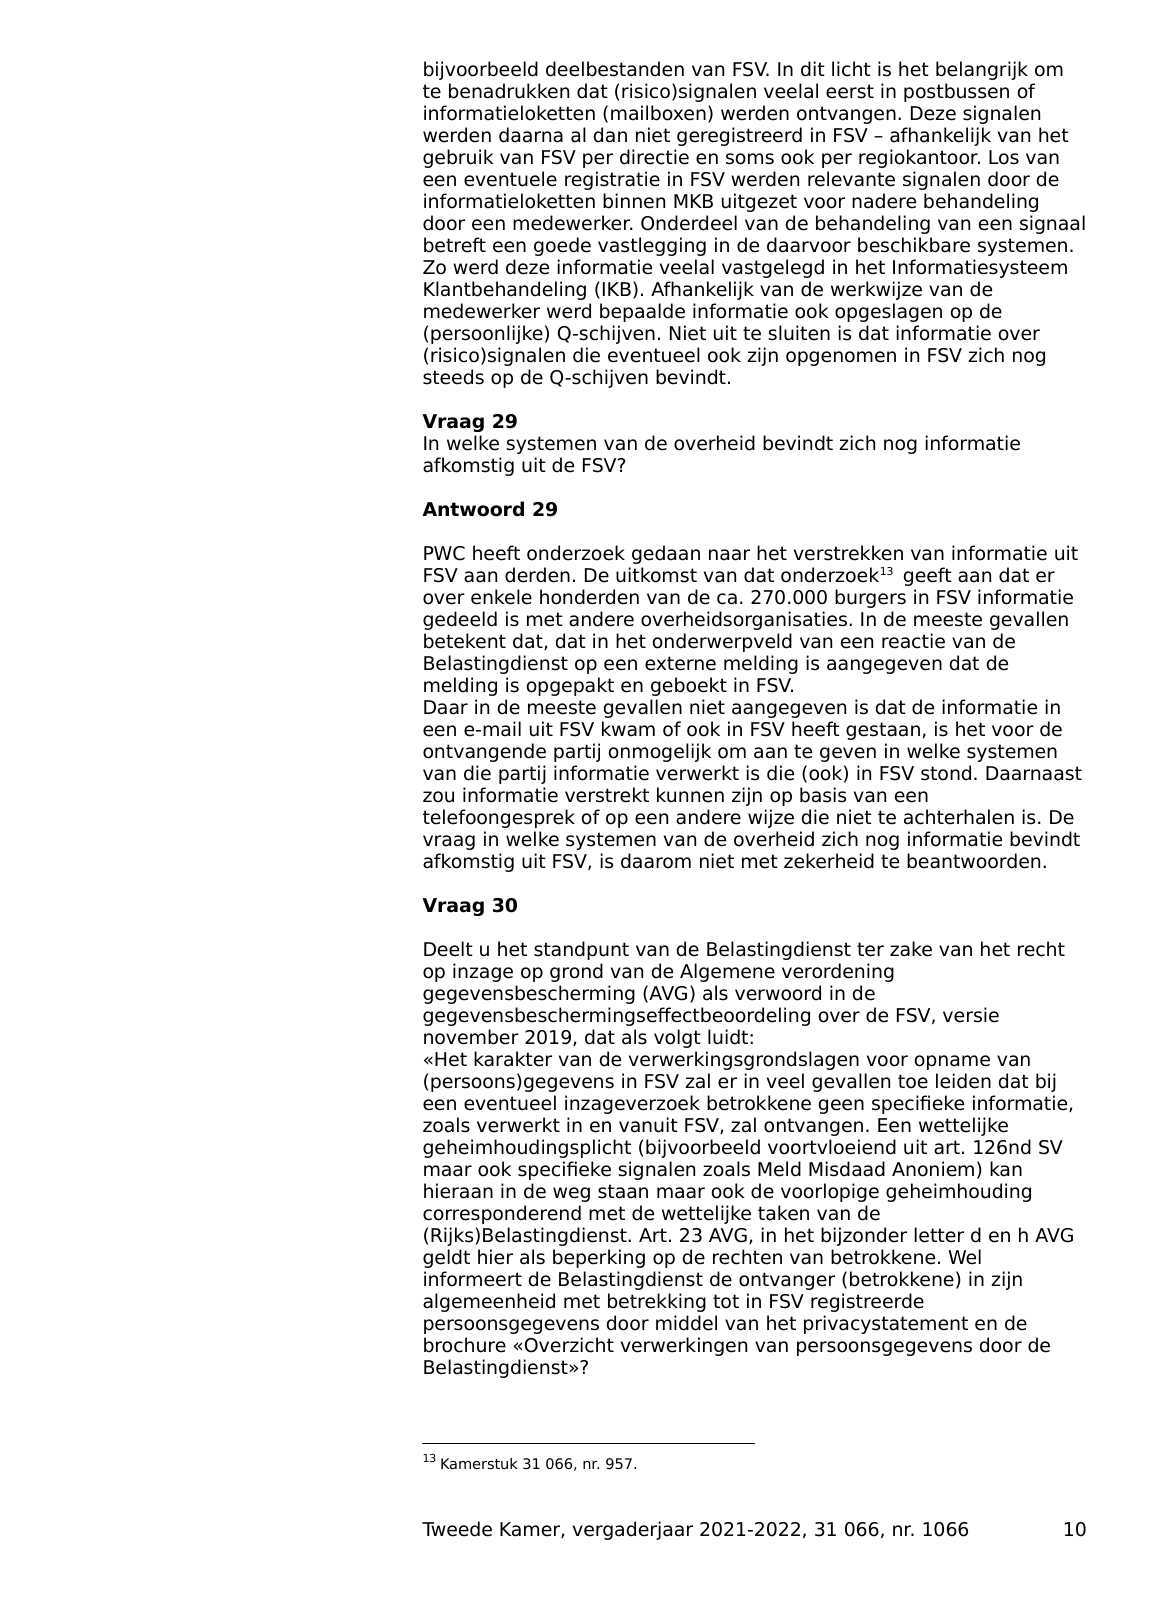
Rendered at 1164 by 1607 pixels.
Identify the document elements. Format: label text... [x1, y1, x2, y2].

subtitle Antwoord 29 [422, 499, 1087, 521]
text PWC heeft onderzoek gedaan naar het verstrekken van informatie uit FSV aan derden. De uitkomst van dat onderzoek geeft aan dat er over enkele honderden van de ca. 270.000 burgers in FSV informatie gedeeld is met andere overheidsorganisaties. In de meeste gevallen betekent dat, dat in het onderwerpveld van een reactie van de Belastingdienst op een externe melding is aangegeven dat de melding is opgepakt en geboekt in FSV. [422, 543, 1087, 697]
text «Het karakter van de verwerkingsgrondslagen voor opname van (persoons)gegevens in FSV zal er in veel gevallen toe leiden dat bij een eventueel inzageverzoek betrokkene geen specifieke informatie, zoals verwerkt in en vanuit FSV, zal ontvangen. Een wettelijke geheimhoudingsplicht (bijvoorbeeld voortvloeiend uit art. 126nd SV maar ook specifieke signalen zoals Meld Misdaad Anoniem) kan hieraan in de weg staan maar ook de voorlopige geheimhouding corresponderend met de wettelijke taken van de (Rijks)Belastingdienst. Art. 23 AVG, in het bijzonder letter d en h AVG geldt hier als beperking op de rechten van betrokkene. Wel informeert de Belastingdienst de ontvanger (betrokkene) in zijn algemeenheid met betrekking tot in FSV registreerde persoonsgegevens door middel van het privacystatement en de brochure «Overzicht verwerkingen van persoonsgegevens door de Belastingdienst»? [422, 1049, 1087, 1379]
subtitle Vraag 29 [422, 411, 1087, 433]
text In welke systemen van de overheid bevindt zich nog informatie afkomstig uit de FSV? [422, 433, 1087, 477]
text Kamerstuk 31 066, nr. 957. [422, 1452, 1087, 1474]
text bijvoorbeeld deelbestanden van FSV. In dit licht is het belangrijk om te benadrukken dat (risico)signalen veelal eerst in postbussen of informatieloketten (mailboxen) werden ontvangen. Deze signalen werden daarna al dan niet geregistreerd in FSV – afhankelijk van het gebruik van FSV per directie en soms ook per regiokantoor. Los van een eventuele registratie in FSV werden relevante signalen door de informatieloketten binnen MKB uitgezet voor nadere behandeling door een medewerker. Onderdeel van de behandeling van een signaal betreft een goede vastlegging in de daarvoor beschikbare systemen. Zo werd deze informatie veelal vastgelegd in het Informatiesysteem Klantbehandeling (IKB). Afhankelijk van de werkwijze van de medewerker werd bepaalde informatie ook opgeslagen op de (persoonlijke) Q-schijven. Niet uit te sluiten is dat informatie over (risico)signalen die eventueel ook zijn opgenomen in FSV zich nog steeds op de Q-schijven bevindt. [422, 59, 1087, 389]
text Deelt u het standpunt van de Belastingdienst ter zake van het recht op inzage op grond van de Algemene verordening gegevensbescherming (AVG) als verwoord in de gegevensbeschermingseffectbeoordeling over de FSV, versie november 2019, dat als volgt luidt: [422, 939, 1087, 1049]
text Daar in de meeste gevallen niet aangegeven is dat de informatie in een e-mail uit FSV kwam of ook in FSV heeft gestaan, is het voor de ontvangende partij onmogelijk om aan te geven in welke systemen van die partij informatie verwerkt is die (ook) in FSV stond. Daarnaast zou informatie verstrekt kunnen zijn op basis van een telefoongesprek of op een andere wijze die niet te achterhalen is. De vraag in welke systemen van de overheid zich nog informatie bevindt afkomstig uit FSV, is daarom niet met zekerheid te beantwoorden. [422, 697, 1087, 873]
subtitle Vraag 30 [422, 895, 1087, 917]
